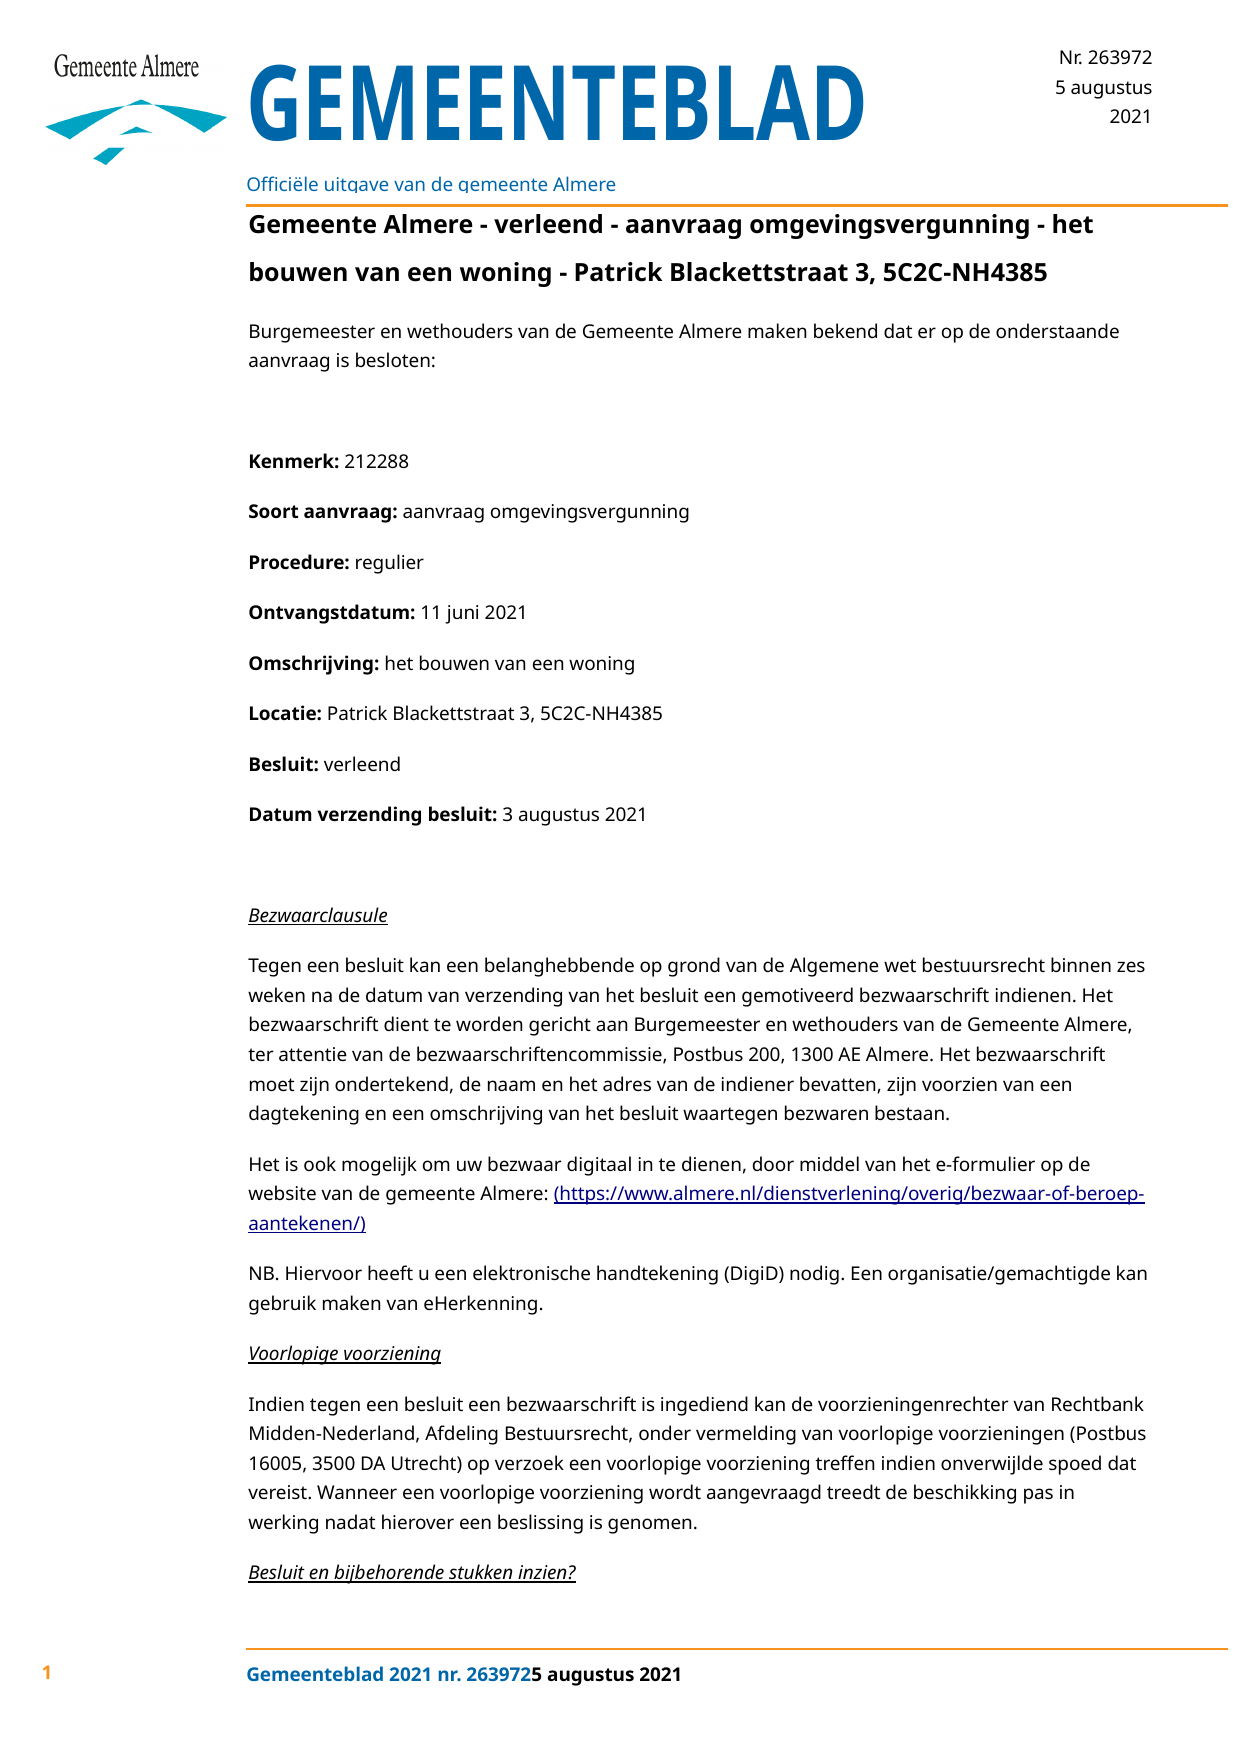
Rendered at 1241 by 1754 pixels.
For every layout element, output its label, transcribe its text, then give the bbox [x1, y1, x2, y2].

text Indien tegen een besluit een bezwaarschrift is ingediend kan de voorzieningenrechter van Rechtbank Midden-Nederland, Afdeling Bestuursrecht, onder vermelding van voorlopige voorzieningen (Postbus 16005, 3500 DA Utrecht) op verzoek een voorlopige voorziening treffen indien onverwijlde spoed dat vereist. Wanneer een voorlopige voorziening wordt aangevraagd treedt de beschikking pas in werking nadat hierover een beslissing is genomen. [248, 1391, 1152, 1535]
text Ontvangstdatum: 11 juni 2021 [248, 599, 1152, 625]
text Soort aanvraag: aanvraag omgevingsvergunning [248, 499, 1152, 524]
text Datum verzending besluit: 3 augustus 2021 [248, 801, 1152, 827]
text Besluit en bijbehorende stukken inzien? [248, 1559, 1152, 1585]
text Burgemeester en wethouders van de Gemeente Almere maken bekend dat er op de onderstaande aanvraag is besloten: [248, 318, 1152, 373]
picture [41, 47, 231, 172]
text Kenmerk: 212288 [248, 448, 1152, 474]
text Bezwaarclausule [248, 902, 1152, 928]
text Voorlopige voorziening [248, 1340, 1152, 1366]
text Gemeente Almere - verleend - aanvraag omgevingsvergunning - het bouwen van een woning - Patrick Blackettstraat 3, 5C2C-NH4385 [248, 207, 1152, 288]
text Omschrijving: het bouwen van een woning [248, 650, 1152, 676]
text NB. Hiervoor heeft u een elektronische handtekening (DigiD) nodig. Een organisatie/gemachtigde kan gebruik maken van eHerkenning. [248, 1260, 1152, 1316]
text Tegen een besluit kan een belanghebbende op grond van de Algemene wet bestuursrecht binnen zes weken na de datum van verzending van het besluit een gemotiveerd bezwaarschrift indienen. Het bezwaarschrift dient te worden gericht aan Burgemeester en wethouders van de Gemeente Almere, ter attentie van de bezwaarschriftencommissie, Postbus 200, 1300 AE Almere. Het bezwaarschrift moet zijn ondertekend, de naam en het adres van de indiener bevatten, zijn voorzien van een dagtekening en een omschrijving van het besluit waartegen bezwaren bestaan. [248, 952, 1152, 1126]
text Het is ook mogelijk om uw bezwaar digitaal in te dienen, door middel van het e-formulier op de website van de gemeente Almere: (https://www.almere.nl/dienstverlening/overig/bezwaar-of-beroep-aantekenen/) [248, 1151, 1152, 1236]
text Besluit: verleend [248, 751, 1152, 777]
text Procedure: regulier [248, 549, 1152, 575]
text Locatie: Patrick Blackettstraat 3, 5C2C-NH4385 [248, 700, 1152, 726]
